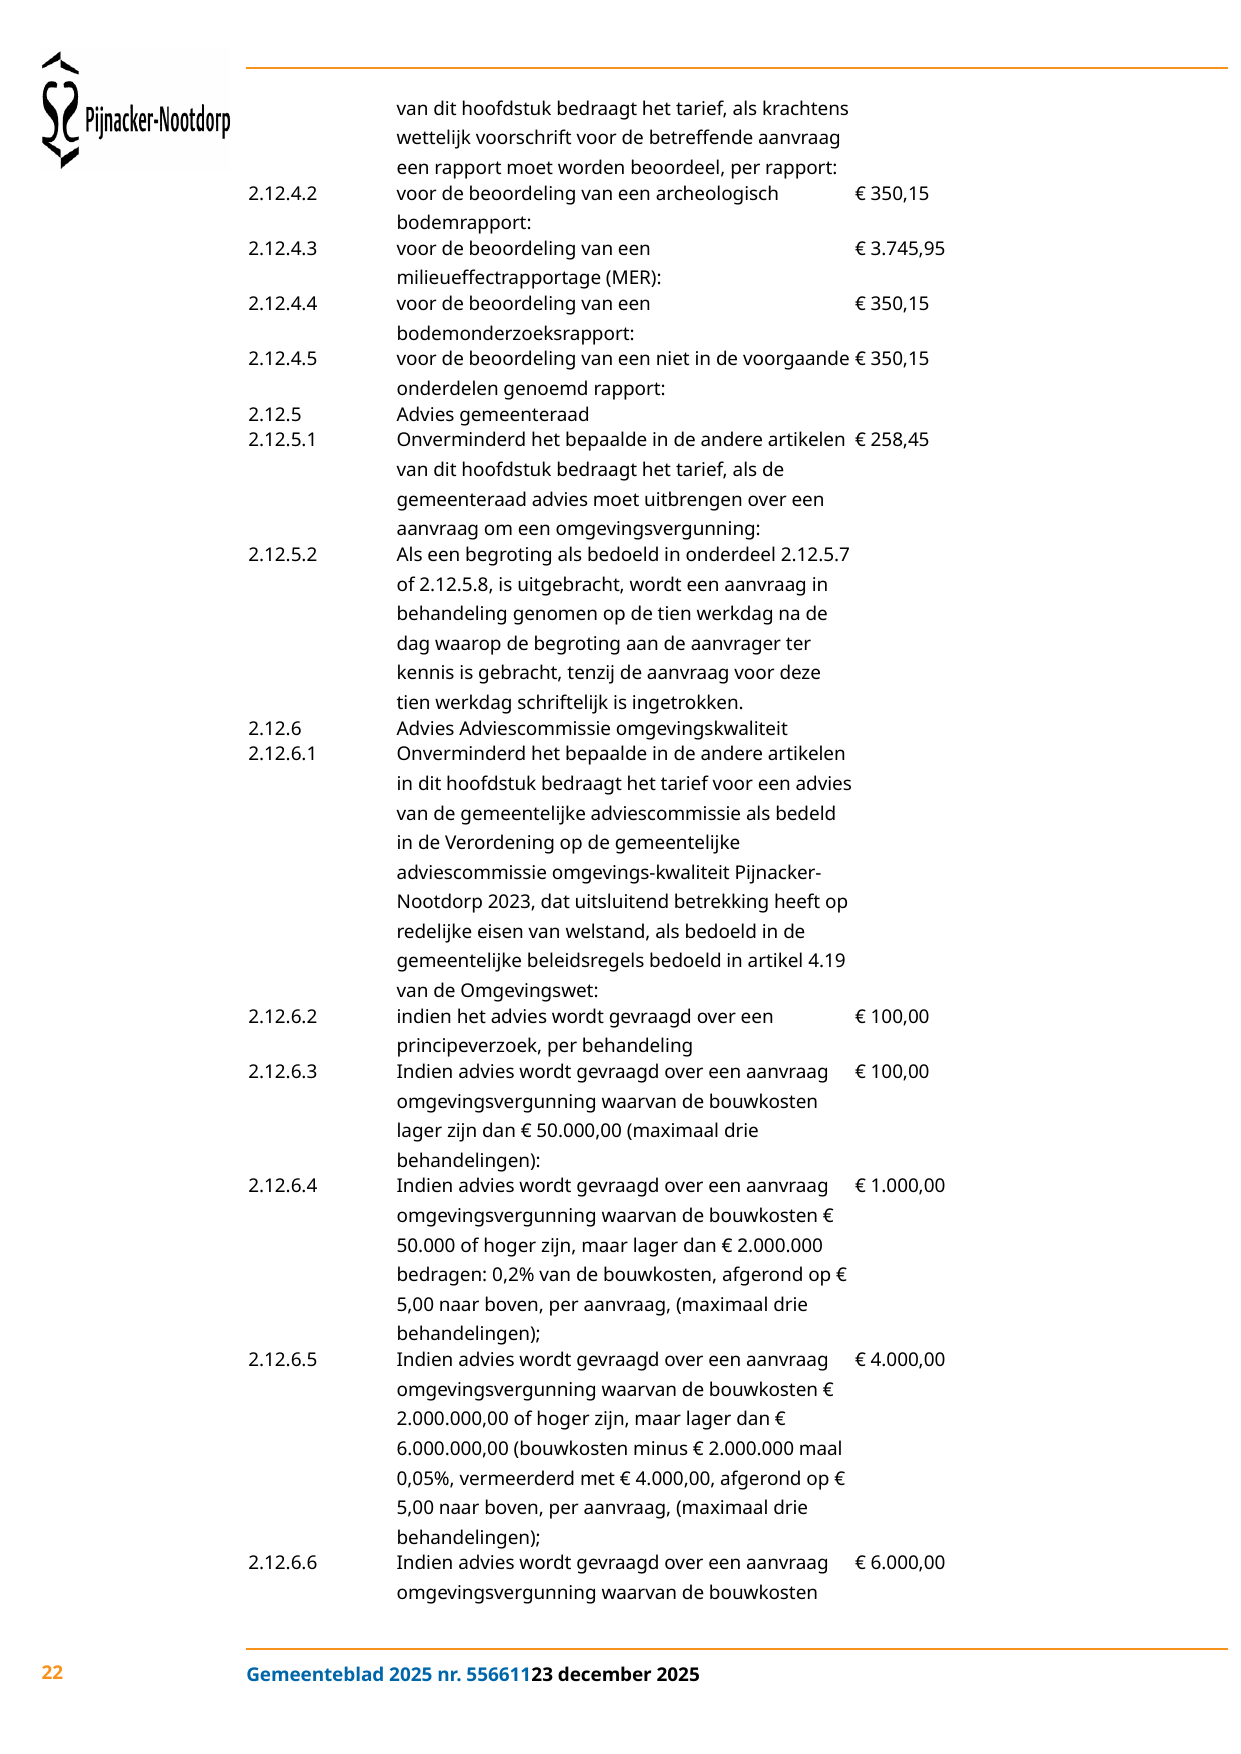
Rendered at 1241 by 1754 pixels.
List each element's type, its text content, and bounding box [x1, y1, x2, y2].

table_cell [1003, 741, 1152, 1003]
table_cell 2.12.5.1 [248, 427, 396, 541]
picture [41, 47, 231, 172]
table_cell voor de beoordeling van een archeologisch bodemrapport: [396, 180, 855, 235]
table_cell € 350,15 [855, 290, 1003, 346]
table_cell € 350,15 [855, 346, 1003, 401]
table_cell [1003, 235, 1152, 290]
table_cell Als een begroting als bedoeld in onderdeel 2.12.5.7 of 2.12.5.8, is uitgebracht, wordt een aanvraag in behandeling genomen op de tien werkdag na de dag waarop de begroting aan de aanvrager ter kennis is gebracht, tenzij de aanvraag voor deze tien werkdag schriftelijk is ingetrokken. [396, 541, 855, 715]
table_cell [1003, 427, 1152, 541]
table_cell [1003, 1173, 1152, 1346]
table_cell voor de beoordeling van een niet in de voorgaande onderdelen genoemd rapport: [396, 346, 855, 401]
table_cell 2.12.4.5 [248, 346, 396, 401]
table_cell voor de beoordeling van een bodemonderzoeksrapport: [396, 290, 855, 346]
table_cell [855, 741, 1003, 1003]
table_cell van dit hoofdstuk bedraagt het tarief, als krachtens wettelijk voorschrift voor de betreffende aanvraag een rapport moet worden beoordeel, per rapport: [396, 95, 855, 180]
table_cell € 3.745,95 [855, 235, 1003, 290]
table_cell 2.12.6 [248, 715, 396, 741]
table_cell 2.12.4.3 [248, 235, 396, 290]
table_cell voor de beoordeling van een milieueffectrapportage (MER): [396, 235, 855, 290]
table_cell Advies gemeenteraad [396, 401, 855, 427]
table_cell Indien advies wordt gevraagd over een aanvraag omgevingsvergunning waarvan de bouwkosten [396, 1550, 855, 1605]
table_cell € 100,00 [855, 1058, 1003, 1173]
table_cell € 6.000,00 [855, 1550, 1003, 1605]
table_cell Onverminderd het bepaalde in de andere artikelen in dit hoofdstuk bedraagt het tarief voor een advies van de gemeentelijke adviescommissie als bedeld in de Verordening op de gemeentelijke adviescommissie omgevings-kwaliteit Pijnacker-Nootdorp 2023, dat uitsluitend betrekking heeft op redelijke eisen van welstand, als bedoeld in de gemeentelijke beleidsregels bedoeld in artikel 4.19 van de Omgevingswet: [396, 741, 855, 1003]
table_cell 2.12.4.2 [248, 180, 396, 235]
table_cell [1003, 1550, 1152, 1605]
table_cell indien het advies wordt gevraagd over een principeverzoek, per behandeling [396, 1003, 855, 1058]
table_cell [855, 541, 1003, 715]
table_cell [855, 401, 1003, 427]
table_cell [1003, 346, 1152, 401]
table_cell 2.12.6.6 [248, 1550, 396, 1605]
table_cell [1003, 715, 1152, 741]
table_cell Indien advies wordt gevraagd over een aanvraag omgevingsvergunning waarvan de bouwkosten € 2.000.000,00 of hoger zijn, maar lager dan € 6.000.000,00 (bouwkosten minus € 2.000.000 maal 0,05%, vermeerderd met € 4.000,00, afgerond op € 5,00 naar boven, per aanvraag, (maximaal drie behandelingen); [396, 1346, 855, 1549]
table_cell € 4.000,00 [855, 1346, 1003, 1549]
table_cell Advies Adviescommissie omgevingskwaliteit [396, 715, 855, 741]
table_cell Indien advies wordt gevraagd over een aanvraag omgevingsvergunning waarvan de bouwkosten lager zijn dan € 50.000,00 (maximaal drie behandelingen): [396, 1058, 855, 1173]
table_cell € 258,45 [855, 427, 1003, 541]
table_cell 2.12.6.4 [248, 1173, 396, 1346]
table_cell 2.12.6.1 [248, 741, 396, 1003]
table_cell [855, 715, 1003, 741]
table_cell [1003, 95, 1152, 180]
table_cell [855, 95, 1003, 180]
table_cell 2.12.5.2 [248, 541, 396, 715]
table_cell [1003, 401, 1152, 427]
table_cell 2.12.6.5 [248, 1346, 396, 1549]
table_cell [1003, 1346, 1152, 1549]
table_cell € 1.000,00 [855, 1173, 1003, 1346]
table_cell Onverminderd het bepaalde in de andere artikelen van dit hoofdstuk bedraagt het tarief, als de gemeenteraad advies moet uitbrengen over een aanvraag om een omgevingsvergunning: [396, 427, 855, 541]
table_cell [248, 95, 396, 180]
table_cell € 350,15 [855, 180, 1003, 235]
table_cell 2.12.6.2 [248, 1003, 396, 1058]
table_cell [1003, 1058, 1152, 1173]
table_cell € 100,00 [855, 1003, 1003, 1058]
table_cell 2.12.5 [248, 401, 396, 427]
table_cell [1003, 290, 1152, 346]
table_cell [1003, 1003, 1152, 1058]
table_cell [1003, 180, 1152, 235]
table_cell Indien advies wordt gevraagd over een aanvraag omgevingsvergunning waarvan de bouwkosten € 50.000 of hoger zijn, maar lager dan € 2.000.000 bedragen: 0,2% van de bouwkosten, afgerond op € 5,00 naar boven, per aanvraag, (maximaal drie behandelingen); [396, 1173, 855, 1346]
table_cell 2.12.4.4 [248, 290, 396, 346]
table_cell [1003, 541, 1152, 715]
table_cell 2.12.6.3 [248, 1058, 396, 1173]
